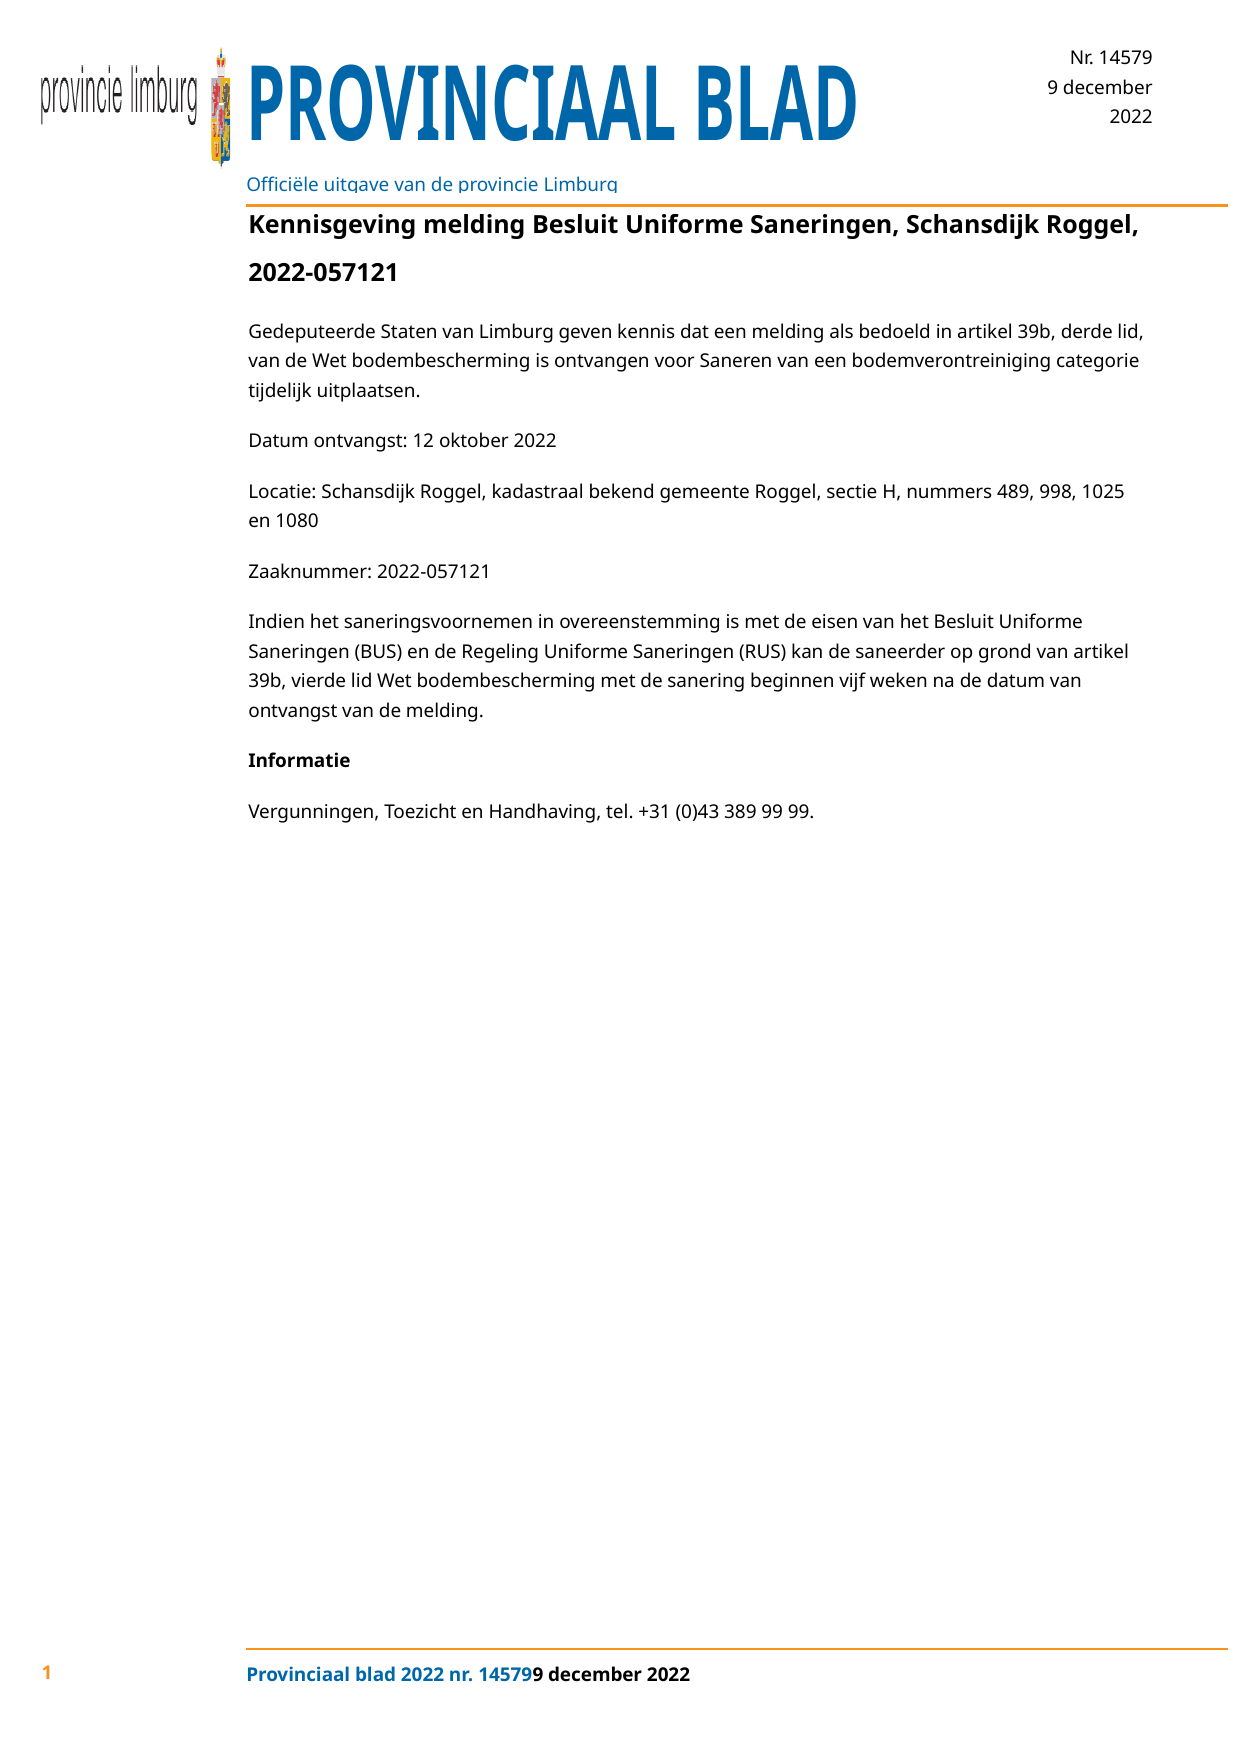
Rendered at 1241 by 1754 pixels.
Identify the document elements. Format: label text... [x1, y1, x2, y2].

text Vergunningen, Toezicht en Handhaving, tel. +31 (0)43 389 99 99. [248, 798, 1152, 824]
text Informatie [248, 747, 1152, 773]
text Zaaknummer: 2022-057121 [248, 558, 1152, 584]
text Kennisgeving melding Besluit Uniforme Saneringen, Schansdijk Roggel, 2022-057121 [248, 207, 1152, 288]
text Locatie: Schansdijk Roggel, kadastraal bekend gemeente Roggel, sectie H, nummers 489, 998, 1025 en 1080 [248, 478, 1152, 533]
text Datum ontvangst: 12 oktober 2022 [248, 427, 1152, 453]
picture [41, 47, 231, 172]
text Gedeputeerde Staten van Limburg geven kennis dat een melding als bedoeld in artikel 39b, derde lid, van de Wet bodembescherming is ontvangen voor Saneren van een bodemverontreiniging categorie tijdelijk uitplaatsen. [248, 318, 1152, 403]
text Indien het saneringsvoornemen in overeenstemming is met de eisen van het Besluit Uniforme Saneringen (BUS) en de Regeling Uniforme Saneringen (RUS) kan de saneerder op grond van artikel 39b, vierde lid Wet bodembescherming met de sanering beginnen vijf weken na de datum van ontvangst van de melding. [248, 608, 1152, 723]
